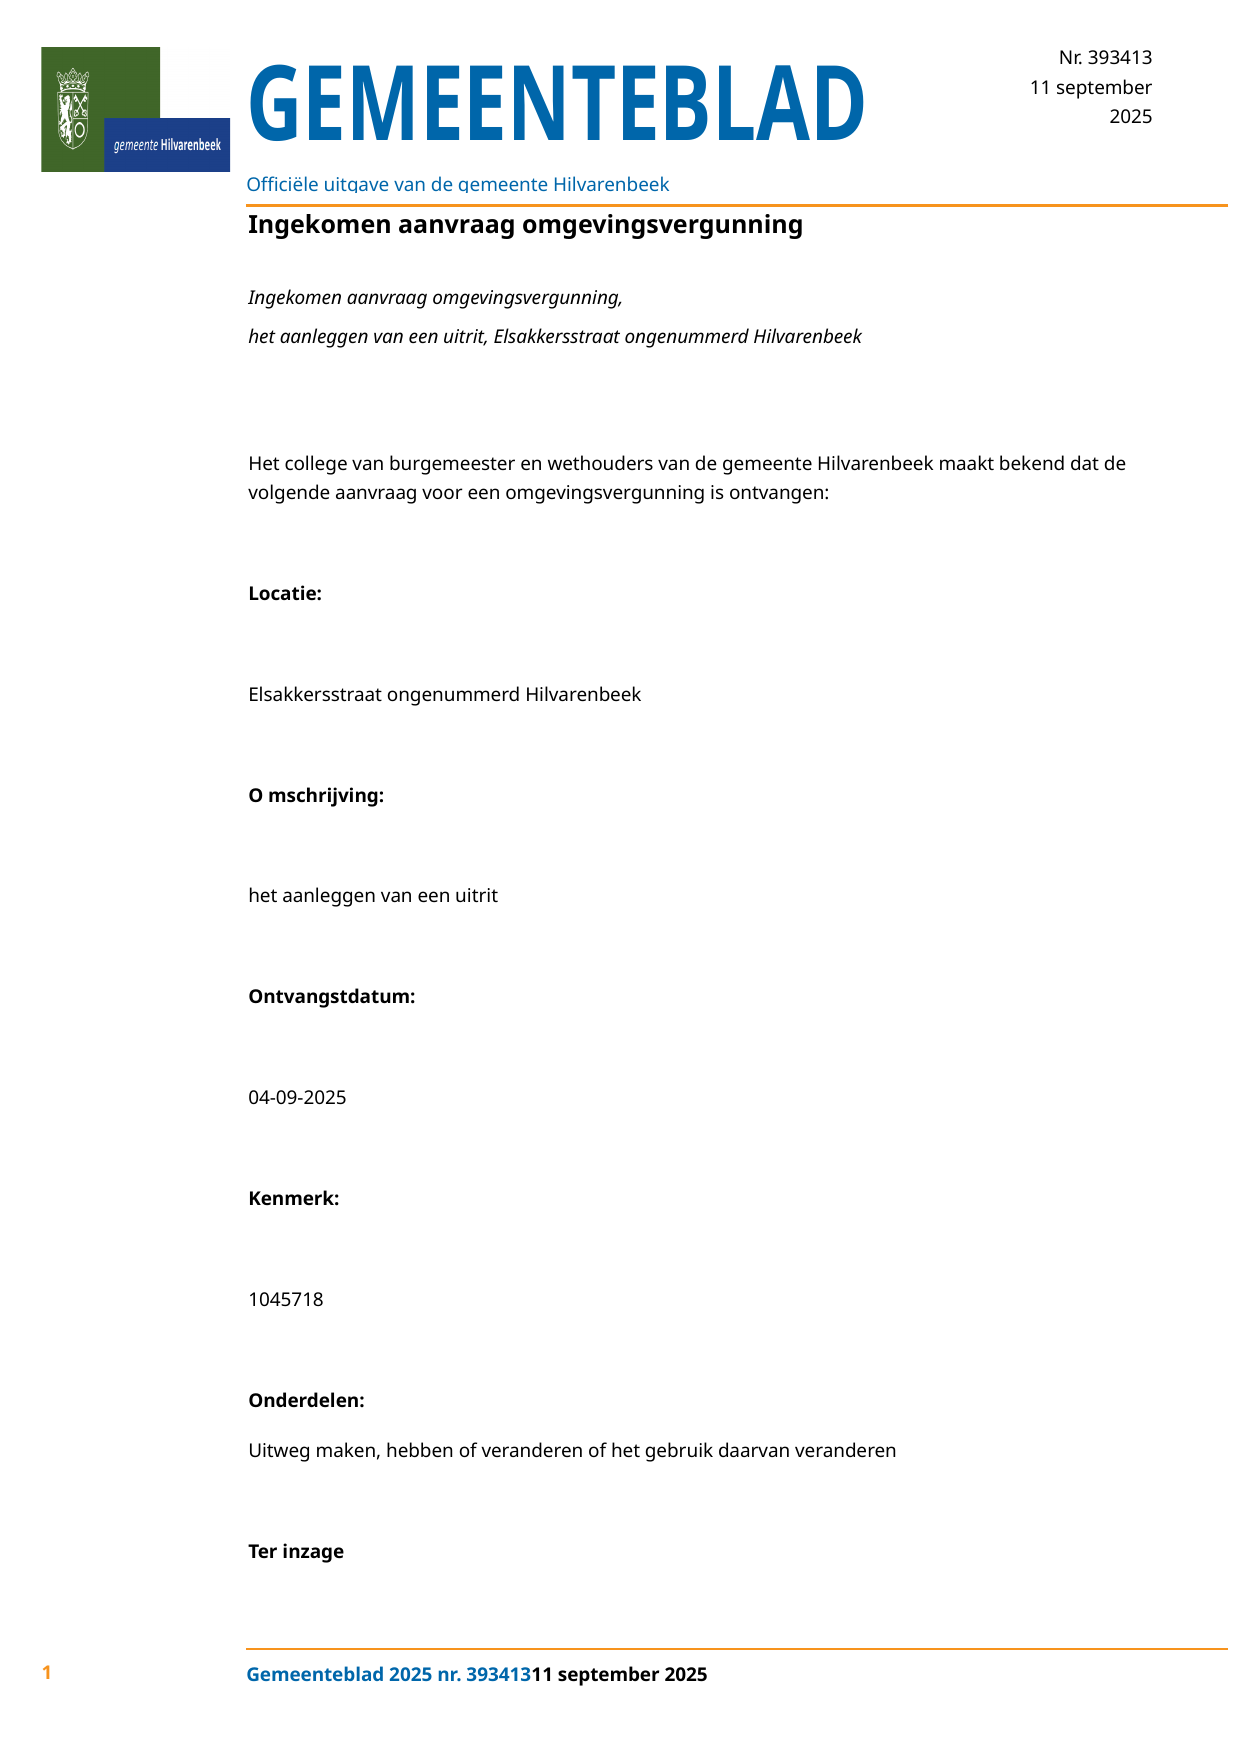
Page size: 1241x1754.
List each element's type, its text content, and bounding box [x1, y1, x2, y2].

text Onderdelen: [248, 1387, 1152, 1412]
text 04-09-2025 [248, 1084, 1152, 1110]
text Ter inzage [248, 1538, 1152, 1564]
picture [41, 47, 231, 172]
text Kenmerk: [248, 1185, 1152, 1211]
text Uitweg maken, hebben of veranderen of het gebruik daarvan veranderen [248, 1437, 1152, 1463]
text het aanleggen van een uitrit [248, 883, 1152, 908]
text Locatie: [248, 580, 1152, 606]
text Het college van burgemeester en wethouders van de gemeente Hilvarenbeek maakt bekend dat de volgende aanvraag voor een omgevingsvergunning is ontvangen: [248, 450, 1152, 505]
text Ingekomen aanvraag omgevingsvergunning [248, 207, 1152, 241]
text Elsakkersstraat ongenummerd Hilvarenbeek [248, 681, 1152, 707]
text 1045718 [248, 1286, 1152, 1312]
text het aanleggen van een uitrit, Elsakkersstraat ongenummerd Hilvarenbeek [248, 323, 1152, 349]
text Ingekomen aanvraag omgevingsvergunning, [248, 284, 1152, 309]
text O mschrijving: [248, 782, 1152, 807]
text Ontvangstdatum: [248, 983, 1152, 1009]
